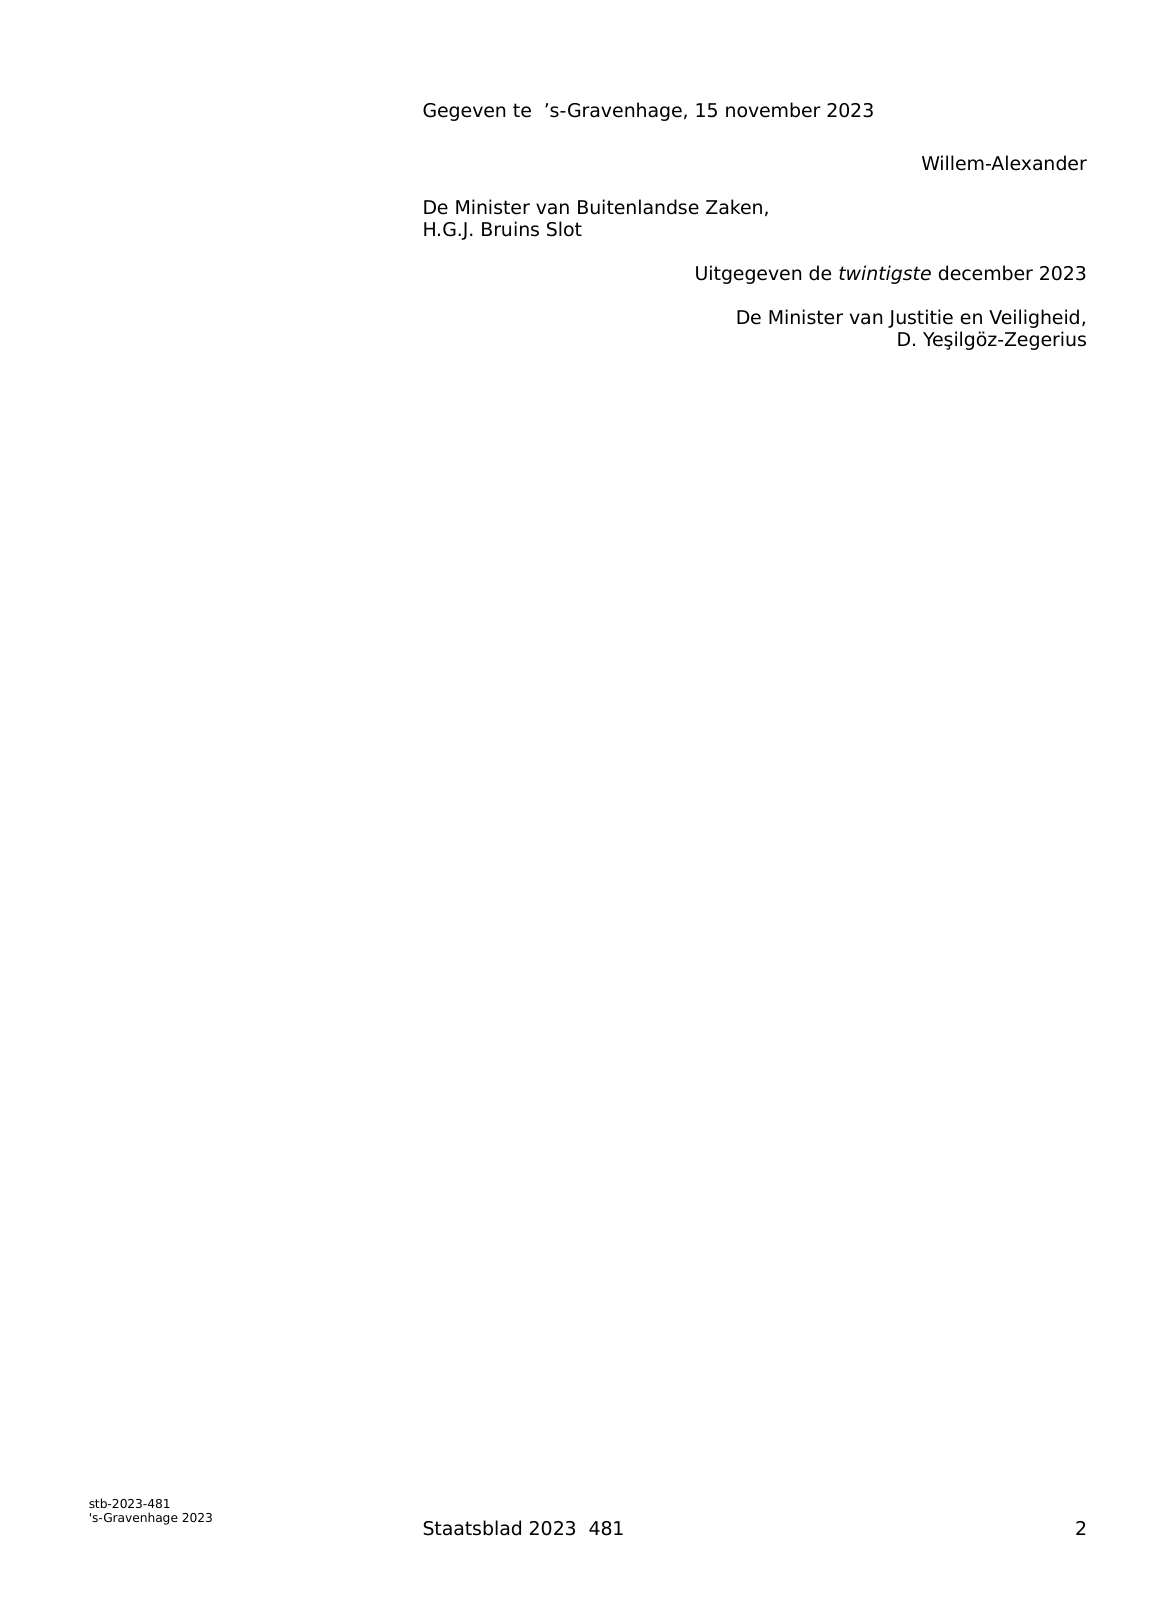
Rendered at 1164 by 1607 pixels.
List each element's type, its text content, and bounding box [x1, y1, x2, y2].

text Gegeven te ’s-Gravenhage, 15 november 2023 [422, 100, 1087, 122]
text Willem-Alexander [422, 152, 1087, 174]
text De Minister van Buitenlandse Zaken, H.G.J. Bruins Slot [422, 197, 1087, 241]
text 's-Gravenhage 2023 [88, 1511, 323, 1525]
text stb-2023-481 [88, 1497, 323, 1511]
text De Minister van Justitie en Veiligheid, D. Yeşilgöz-Zegerius [422, 307, 1087, 351]
text Uitgegeven de twintigste december 2023 [422, 263, 1087, 285]
